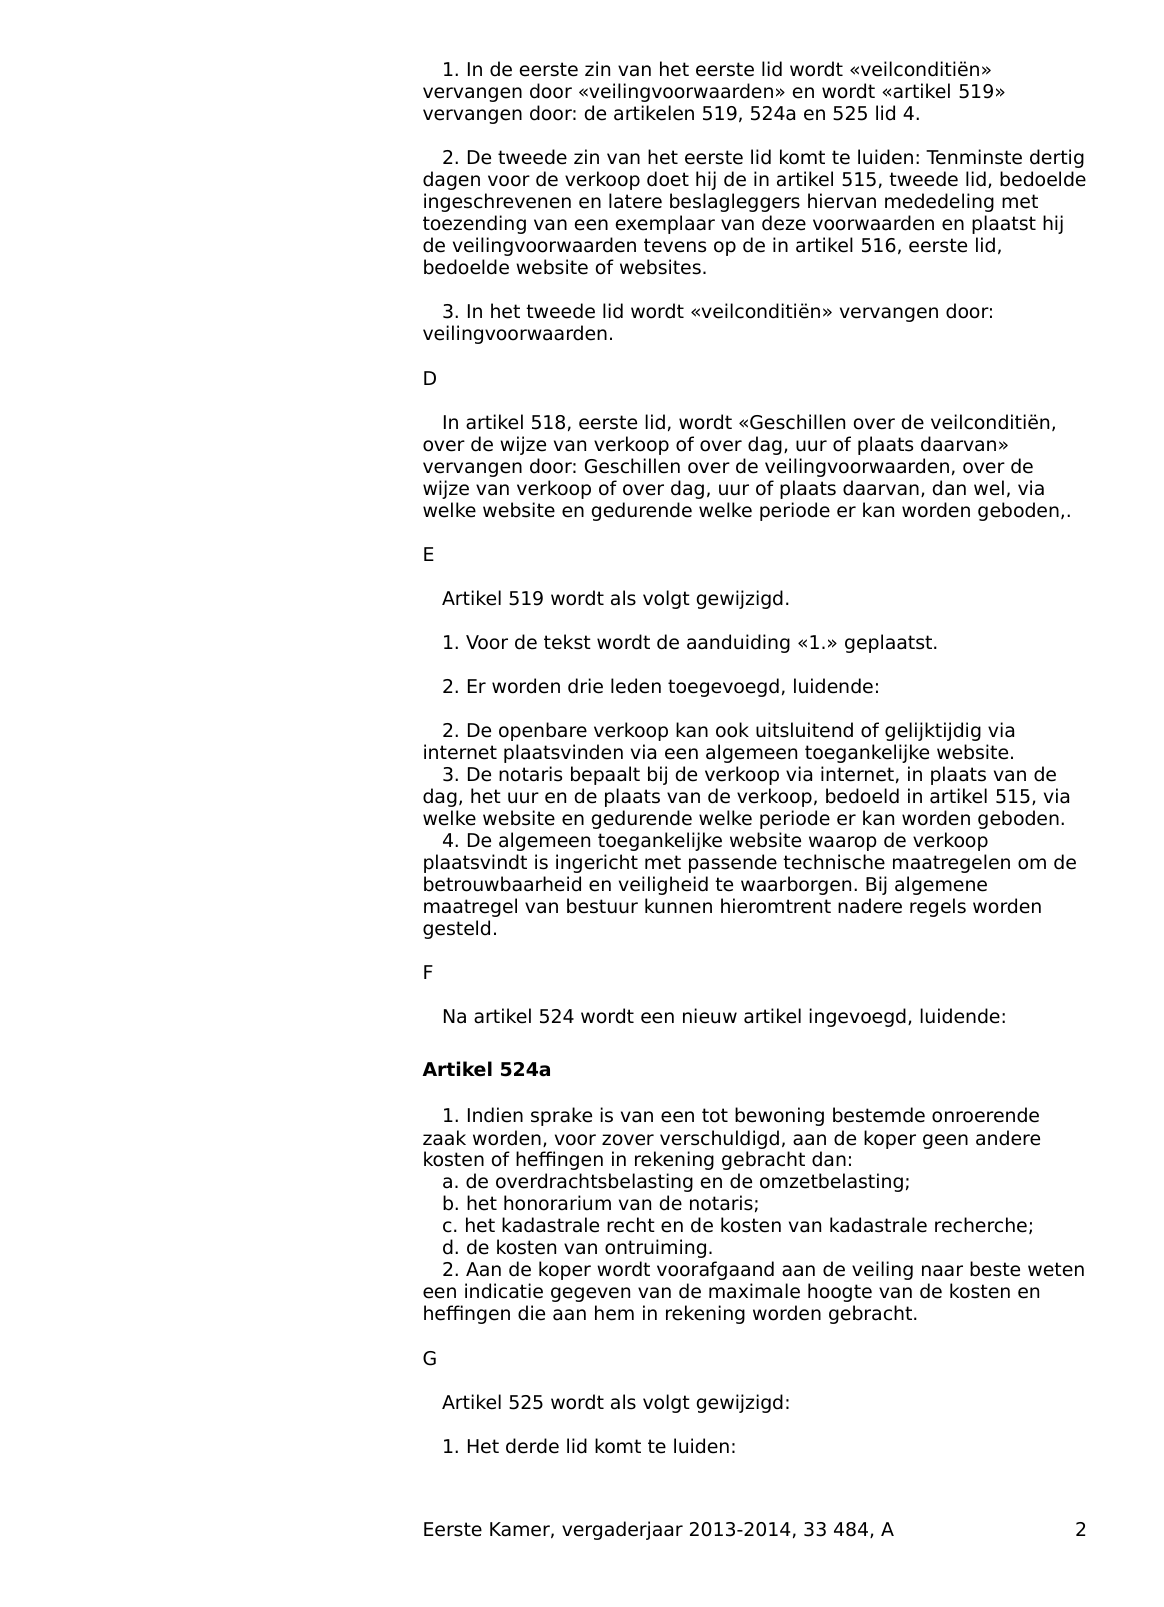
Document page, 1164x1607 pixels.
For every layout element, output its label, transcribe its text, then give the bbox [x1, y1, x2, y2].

text 2. Aan de koper wordt voorafgaand aan de veiling naar beste weten een indicatie gegeven van de maximale hoogte van de kosten en heffingen die aan hem in rekening worden gebracht. [422, 1259, 1087, 1325]
text F [422, 962, 1087, 984]
text 2. De openbare verkoop kan ook uitsluitend of gelijktijdig via internet plaatsvinden via een algemeen toegankelijke website. [422, 720, 1087, 764]
text In artikel 518, eerste lid, wordt «Geschillen over de veilconditiën, over de wijze van verkoop of over dag, uur of plaats daarvan» vervangen door: Geschillen over de veilingvoorwaarden, over de wijze van verkoop of over dag, uur of plaats daarvan, dan wel, via welke website en gedurende welke periode er kan worden geboden,. [422, 412, 1087, 521]
text Artikel 519 wordt als volgt gewijzigd. [422, 588, 1087, 610]
text b. het honorarium van de notaris; [422, 1193, 1087, 1215]
text 2. De tweede zin van het eerste lid komt te luiden: Tenminste dertig dagen voor de verkoop doet hij de in artikel 515, tweede lid, bedoelde ingeschrevenen en latere beslagleggers hiervan mededeling met toezending van een exemplaar van deze voorwaarden en plaatst hij de veilingvoorwaarden tevens op de in artikel 516, eerste lid, bedoelde website of websites. [422, 147, 1087, 279]
text D [422, 367, 1087, 389]
text 1. Het derde lid komt te luiden: [422, 1436, 1087, 1458]
text E [422, 544, 1087, 566]
text G [422, 1347, 1087, 1369]
text Na artikel 524 wordt een nieuw artikel ingevoegd, luidende: [422, 1006, 1087, 1028]
text 1. Indien sprake is van een tot bewoning bestemde onroerende zaak worden, voor zover verschuldigd, aan de koper geen andere kosten of heffingen in rekening gebracht dan: [422, 1105, 1087, 1171]
text d. de kosten van ontruiming. [422, 1237, 1087, 1259]
text 4. De algemeen toegankelijke website waarop de verkoop plaatsvindt is ingericht met passende technische maatregelen om de betrouwbaarheid en veiligheid te waarborgen. Bij algemene maatregel van bestuur kunnen hieromtrent nadere regels worden gesteld. [422, 830, 1087, 940]
text 1. Voor de tekst wordt de aanduiding «1.» geplaatst. [422, 632, 1087, 654]
text c. het kadastrale recht en de kosten van kadastrale recherche; [422, 1215, 1087, 1237]
text 3. De notaris bepaalt bij de verkoop via internet, in plaats van de dag, het uur en de plaats van de verkoop, bedoeld in artikel 515, via welke website en gedurende welke periode er kan worden geboden. [422, 764, 1087, 830]
text 2. Er worden drie leden toegevoegd, luidende: [422, 676, 1087, 698]
text Artikel 525 wordt als volgt gewijzigd: [422, 1392, 1087, 1413]
text 1. In de eerste zin van het eerste lid wordt «veilconditiën» vervangen door «veilingvoorwaarden» en wordt «artikel 519» vervangen door: de artikelen 519, 524a en 525 lid 4. [422, 59, 1087, 125]
text 3. In het tweede lid wordt «veilconditiën» vervangen door: veilingvoorwaarden. [422, 301, 1087, 345]
subtitle Artikel 524a [422, 1058, 1087, 1080]
text a. de overdrachtsbelasting en de omzetbelasting; [422, 1171, 1087, 1193]
